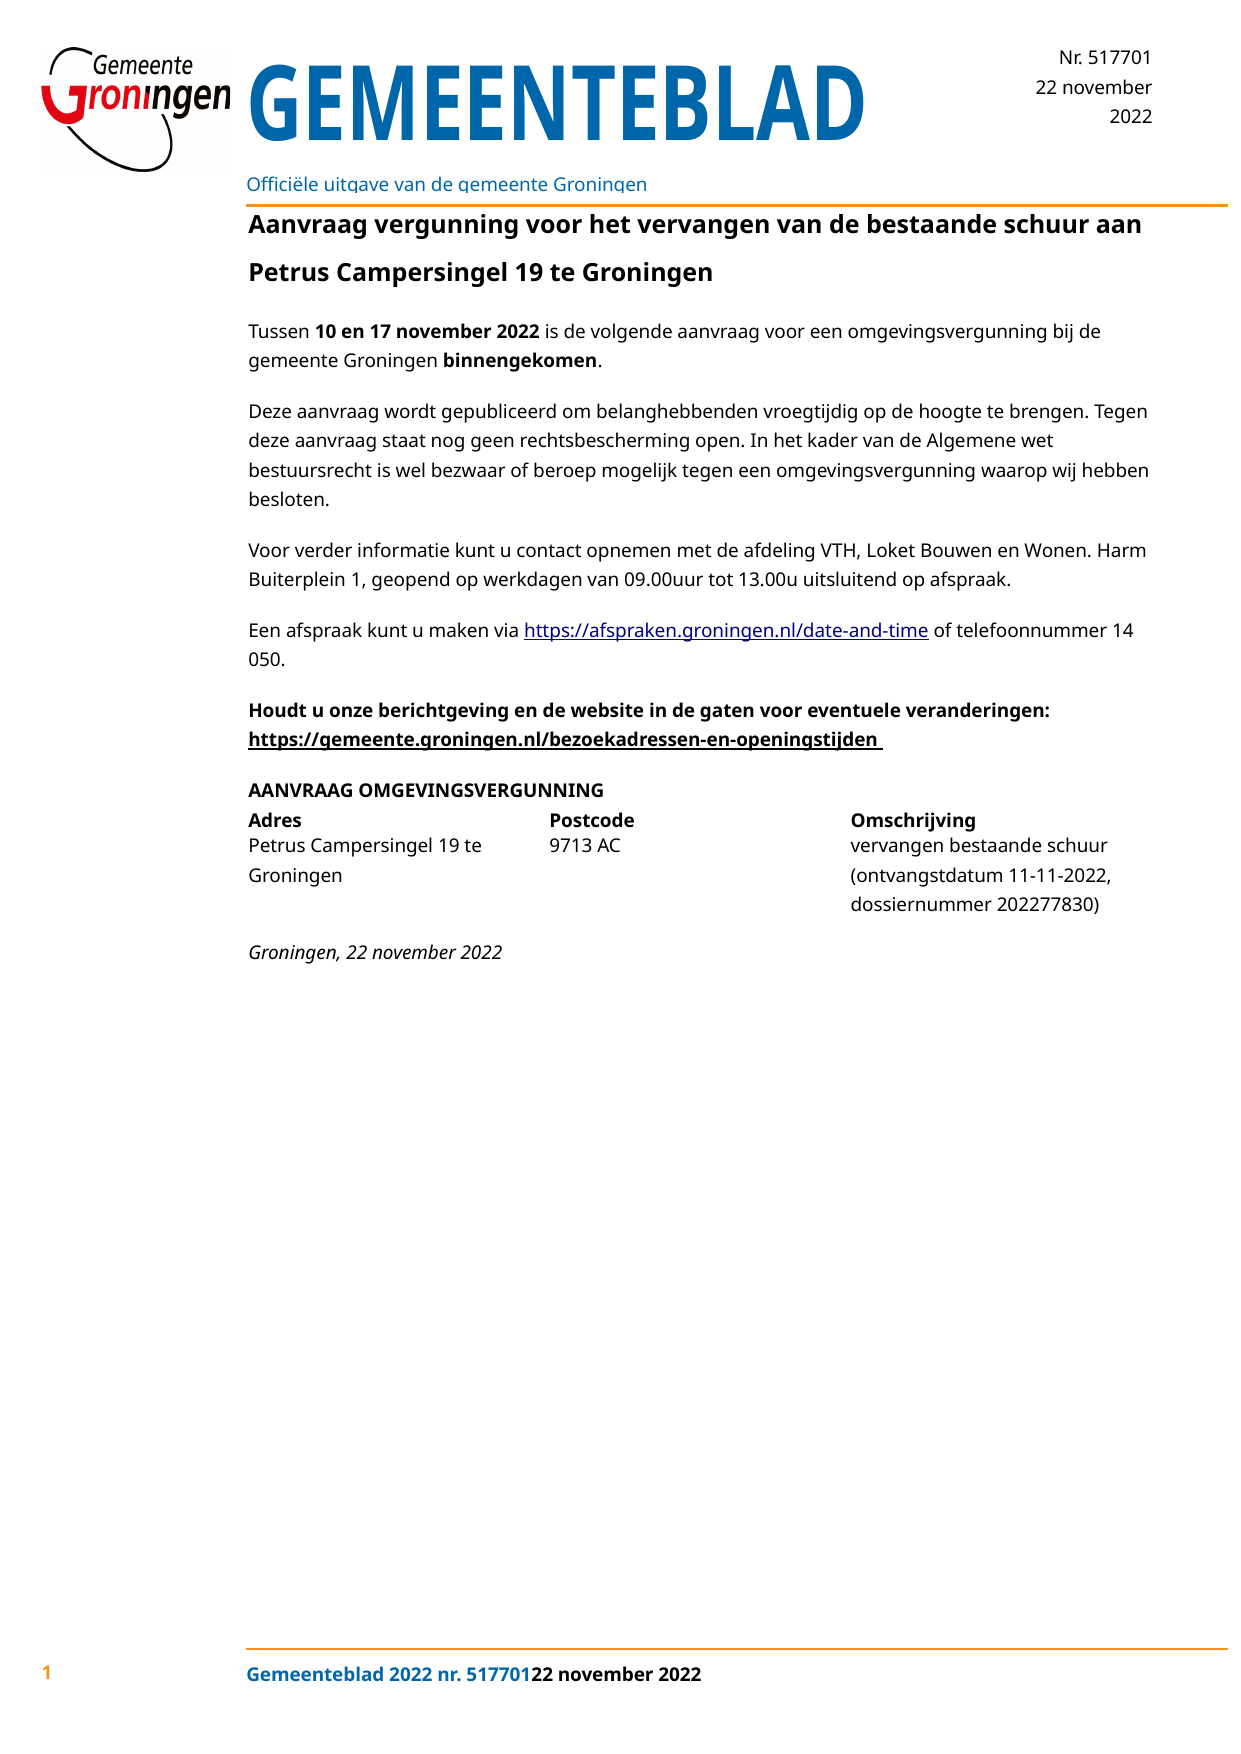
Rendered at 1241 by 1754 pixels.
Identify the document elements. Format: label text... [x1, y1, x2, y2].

text Deze aanvraag wordt gepubliceerd om belanghebbenden vroegtijdig op de hoogte te brengen. Tegen deze aanvraag staat nog geen rechtsbescherming open. In het kader van de Algemene wet bestuursrecht is wel bezwaar of beroep mogelijk tegen een omgevingsvergunning waarop wij hebben besloten. [248, 398, 1152, 512]
text Aanvraag vergunning voor het vervangen van de bestaande schuur aan Petrus Campersingel 19 te Groningen [248, 207, 1152, 288]
text Een afspraak kunt u maken via https://afspraken.groningen.nl/date-and-time of telefoonnummer 14 050. [248, 617, 1152, 672]
text Tussen 10 en 17 november 2022 is de volgende aanvraag voor een omgevingsvergunning bij de gemeente Groningen binnengekomen. [248, 318, 1152, 373]
picture [41, 47, 231, 172]
table_header Postcode [549, 807, 850, 832]
table_header Adres [248, 807, 549, 832]
text Groningen, 22 november 2022 [248, 939, 1152, 964]
text Voor verder informatie kunt u contact opnemen met de afdeling VTH, Loket Bouwen en Wonen. Harm Buiterplein 1, geopend op werkdagen van 09.00uur tot 13.00u uitsluitend op afspraak. [248, 537, 1152, 592]
table_header Omschrijving [850, 807, 1152, 832]
text Houdt u onze berichtgeving en de website in de gaten voor eventuele veranderingen: https://gemeente.groningen.nl/bezoekadressen-en-openingstijden [248, 697, 1152, 752]
table_cell Petrus Campersingel 19 te Groningen [248, 833, 549, 917]
text AANVRAAG OMGEVINGSVERGUNNING [248, 777, 1152, 803]
table_cell vervangen bestaande schuur (ontvangstdatum 11-11-2022, dossiernummer 202277830) [850, 833, 1152, 917]
table_cell 9713 AC [549, 833, 850, 917]
